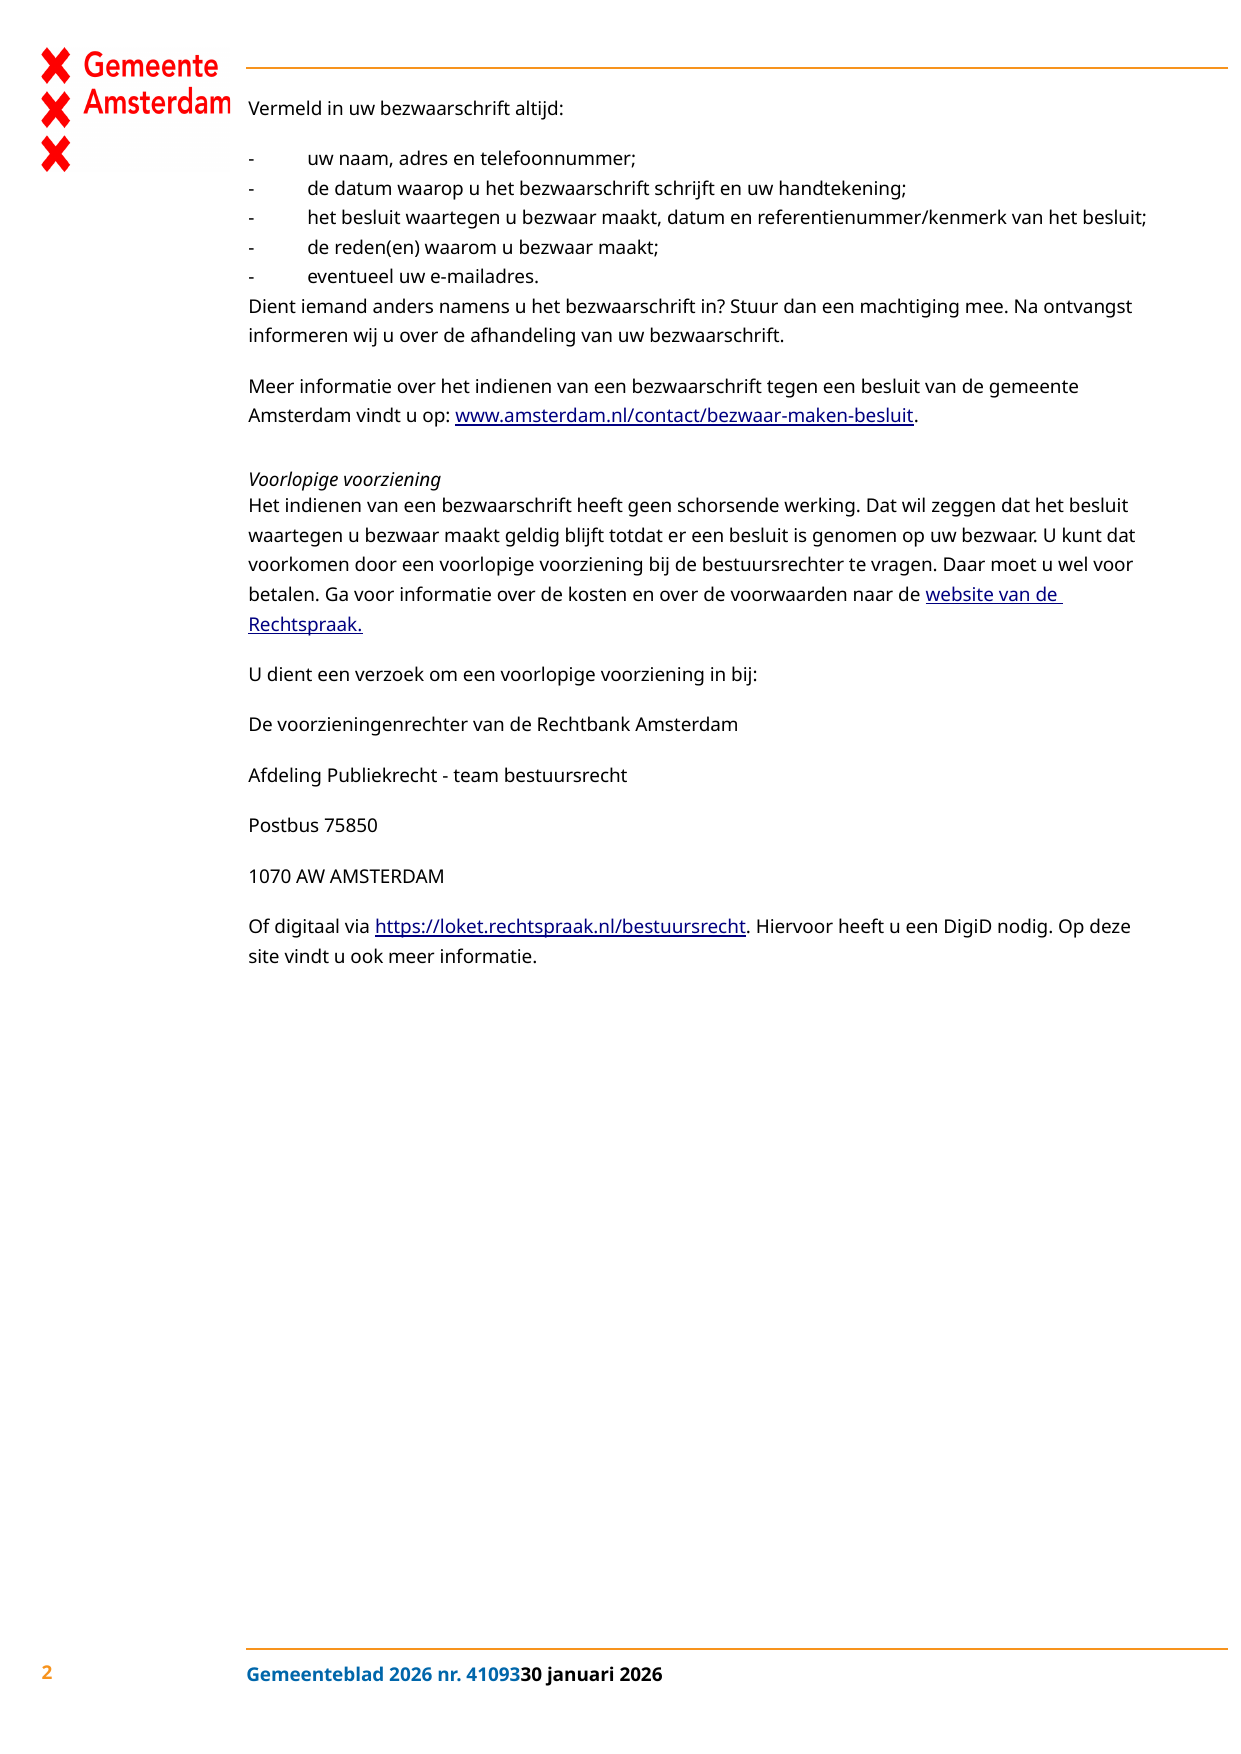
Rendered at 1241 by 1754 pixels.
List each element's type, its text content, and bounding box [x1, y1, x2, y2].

list het besluit waartegen u bezwaar maakt, datum en referentienummer/kenmerk van het besluit; [248, 204, 1152, 230]
text Het indienen van een bezwaarschrift heeft geen schorsende werking. Dat wil zeggen dat het besluit waartegen u bezwaar maakt geldig blijft totdat er een besluit is genomen op uw bezwaar. U kunt dat voorkomen door een voorlopige voorziening bij de bestuursrechter te vragen. Daar moet u wel voor betalen. Ga voor informatie over de kosten en over de voorwaarden naar de website van de Rechtspraak. [248, 492, 1152, 636]
list uw naam, adres en telefoonnummer; [248, 145, 1152, 171]
list de datum waarop u het bezwaarschrift schrijft en uw handtekening; [248, 175, 1152, 201]
text Afdeling Publiekrecht - team bestuursrecht [248, 762, 1152, 788]
text Dient iemand anders namens u het bezwaarschrift in? Stuur dan een machtiging mee. Na ontvangst informeren wij u over de afhandeling van uw bezwaarschrift. [248, 293, 1152, 348]
text Voorlopige voorziening [248, 467, 1152, 492]
text Of digitaal via https://loket.rechtspraak.nl/bestuursrecht. Hiervoor heeft u een DigiD nodig. Op deze site vindt u ook meer informatie. [248, 913, 1152, 968]
text U dient een verzoek om een voorlopige voorziening in bij: [248, 661, 1152, 687]
picture [41, 47, 231, 172]
text Postbus 75850 [248, 812, 1152, 838]
list de reden(en) waarom u bezwaar maakt; [248, 234, 1152, 260]
text De voorzieningenrechter van de Rechtbank Amsterdam [248, 712, 1152, 737]
text Vermeld in uw bezwaarschrift altijd: [248, 95, 1152, 121]
list eventueel uw e-mailadres. [248, 263, 1152, 289]
text 1070 AW AMSTERDAM [248, 863, 1152, 888]
text Meer informatie over het indienen van een bezwaarschrift tegen een besluit van de gemeente Amsterdam vindt u op: www.amsterdam.nl/contact/bezwaar-maken-besluit. [248, 373, 1152, 428]
